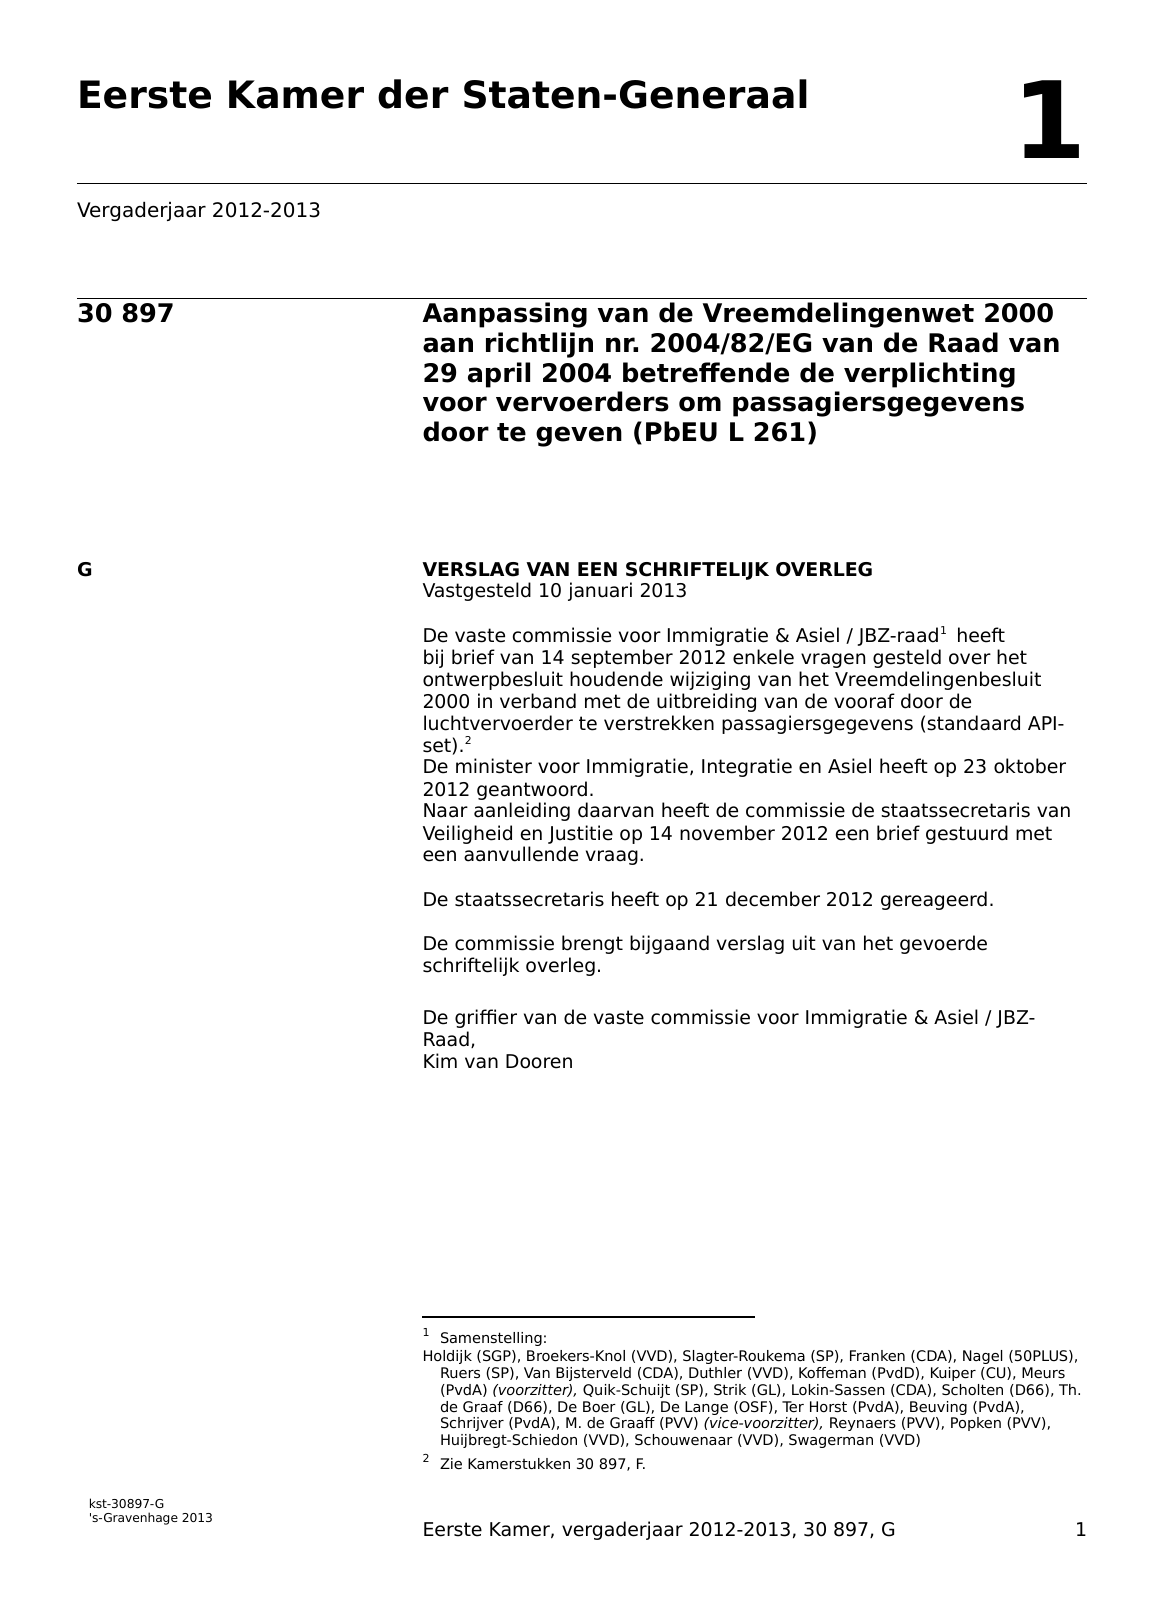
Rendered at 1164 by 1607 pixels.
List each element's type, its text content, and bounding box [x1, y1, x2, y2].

table_header Eerste Kamer der Staten-Generaal [77, 59, 886, 183]
table_cell Vergaderjaar 2012-2013 [77, 184, 1087, 298]
text 's-Gravenhage 2013 [88, 1511, 323, 1525]
text Samenstelling: [422, 1326, 1087, 1348]
text bij brief van 14 september 2012 enkele vragen gesteld over het ontwerpbesluit houdende wijziging van het Vreemdelingenbesluit 2000 in verband met de uitbreiding van de vooraf door de luchtvervoerder te verstrekken passagiersgegevens (standaard API-set). [422, 647, 1087, 756]
table_header 1 [886, 59, 1087, 183]
text De griffier van de vaste commissie voor Immigratie & Asiel / JBZ-Raad, Kim van Dooren [422, 1007, 1087, 1073]
text Vastgesteld 10 januari 2013 [422, 580, 1087, 602]
text Holdijk (SGP), Broekers-Knol (VVD), Slagter-Roukema (SP), Franken (CDA), Nagel (50PLUS), Ruers (SP), Van Bijsterveld (CDA), Duthler (VVD), Koffeman (PvdD), Kuiper (CU), Meurs (PvdA) (voorzitter), Quik-Schuijt (SP), Strik (GL), Lokin-Sassen (CDA), Scholten (D66), Th. de Graaf (D66), De Boer (GL), De Lange (OSF), Ter Horst (PvdA), Beuving (PvdA), Schrijver (PvdA), M. de Graaff (PVV) (vice-voorzitter), Reynaers (PVV), Popken (PVV), Huijbregt-Schiedon (VVD), Schouwenaar (VVD), Swagerman (VVD) [422, 1348, 1087, 1449]
subtitle 30 897 Aanpassing van de Vreemdelingenwet 2000 aan richtlijn nr. 2004/82/EG van de Raad van 29 april 2004 betreffende de verplichting voor vervoerders om passagiersgegevens door te geven (PbEU L 261) [77, 299, 1087, 447]
text Naar aanleiding daarvan heeft de commissie de staatssecretaris van Veiligheid en Justitie op 14 november 2012 een brief gestuurd met een aanvullende vraag. [422, 800, 1087, 866]
text De commissie brengt bijgaand verslag uit van het gevoerde schriftelijk overleg. [422, 933, 1087, 977]
text Zie Kamerstukken 30 897, F. [422, 1452, 1087, 1474]
text De staatssecretaris heeft op 21 december 2012 gereageerd. [422, 888, 1087, 911]
text De minister voor Immigratie, Integratie en Asiel heeft op 23 oktober 2012 geantwoord. [422, 756, 1087, 800]
subtitle G VERSLAG VAN EEN SCHRIFTELIJK OVERLEG [77, 558, 1087, 580]
text kst-30897-G [88, 1497, 323, 1511]
text De vaste commissie voor Immigratie & Asiel / JBZ-raad heeft [422, 624, 1087, 647]
